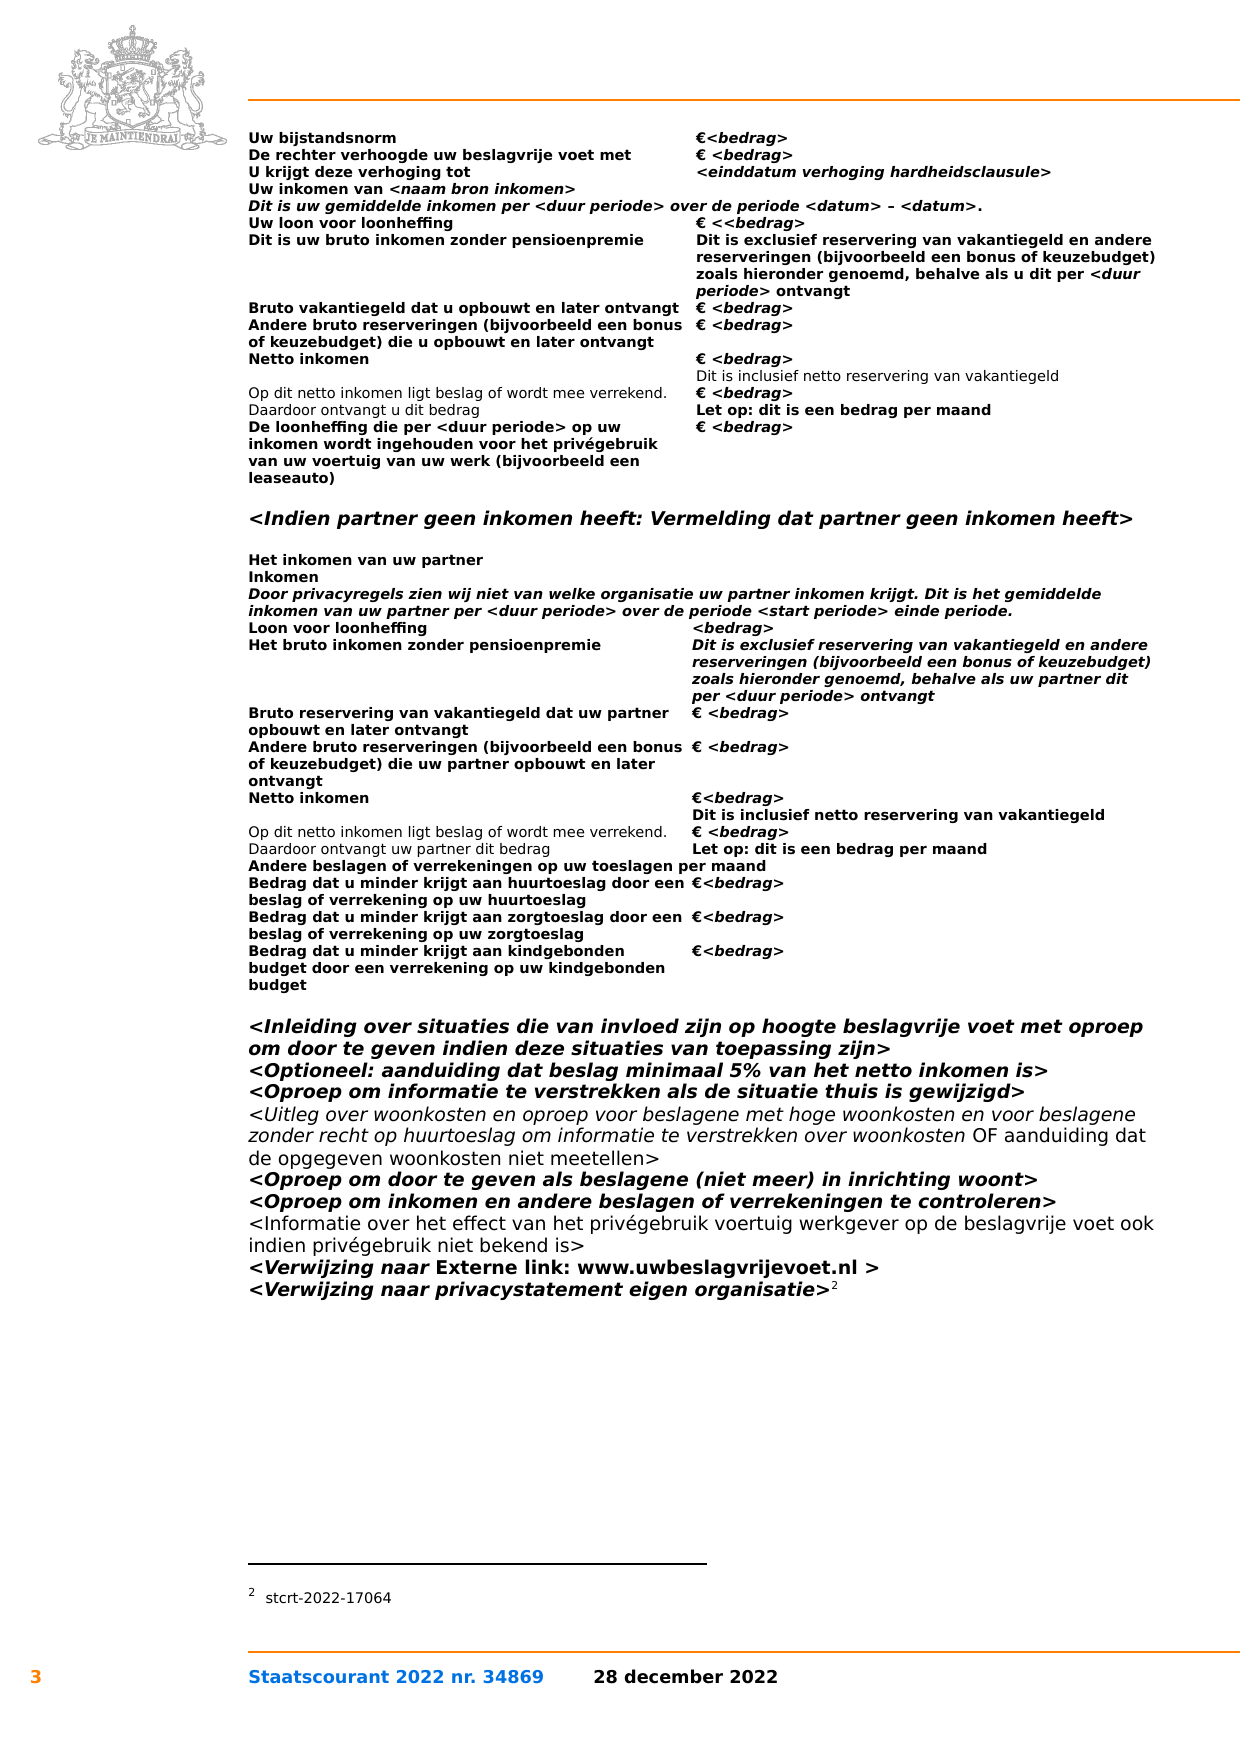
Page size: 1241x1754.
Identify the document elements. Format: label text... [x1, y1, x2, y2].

table_cell Bedrag dat u minder krijgt aan zorgtoeslag door een beslag of verrekening op uw zorgtoeslag [248, 909, 686, 943]
table_cell Andere bruto reserveringen (bijvoorbeeld een bonus of keuzebudget) die u opbouwt en later ontvangt [248, 317, 690, 351]
table_cell Op dit netto inkomen ligt beslag of wordt mee verrekend. Daardoor ontvangt uw partner dit bedrag [248, 824, 686, 858]
table_cell Uw inkomen van <naam bron inkomen> [248, 181, 1163, 198]
table_cell De rechter verhoogde uw beslagvrije voet met [248, 147, 690, 164]
text <Uitleg over woonkosten en oproep voor beslagene met hoge woonkosten en voor beslagene zonder recht op huurtoeslag om informatie te verstrekken over woonkosten OF aanduiding dat de opgegeven woonkosten niet meetellen> [248, 1103, 1163, 1169]
table_header Het inkomen van uw partner Inkomen [248, 552, 1163, 586]
table_cell Andere bruto reserveringen (bijvoorbeeld een bonus of keuzebudget) die uw partner opbouwt en later ontvangt [248, 739, 686, 790]
table_cell € <<bedrag> Dit is exclusief reservering van vakantiegeld en andere reserveringen (bijvoorbeeld een bonus of keuzebudget) zoals hieronder genoemd, behalve als u dit per <duur periode> ontvangt [690, 215, 1163, 300]
table_cell Netto inkomen [248, 790, 686, 824]
table_cell € <bedrag> [686, 739, 1163, 790]
table_cell €<bedrag> [686, 943, 1163, 994]
table_cell <einddatum verhoging hardheidsclausule> [690, 164, 1163, 181]
text <Optioneel: aanduiding dat beslag minimaal 5% van het netto inkomen is> [248, 1059, 1163, 1081]
table_cell Loon voor loonheffing Het bruto inkomen zonder pensioenpremie [248, 620, 686, 705]
table_cell € <bedrag> [690, 300, 1163, 317]
table_cell € <bedrag> Let op: dit is een bedrag per maand [690, 385, 1163, 418]
table_cell € <bedrag> [690, 419, 1163, 486]
table_cell €<bedrag> Dit is inclusief netto reservering van vakantiegeld [686, 790, 1163, 824]
table_cell Dit is uw gemiddelde inkomen per <duur periode> over de periode <datum> – <datum>. [248, 198, 1163, 215]
table_cell Bedrag dat u minder krijgt aan kindgebonden budget door een verrekening op uw kindgebonden budget [248, 943, 686, 994]
table_cell <bedrag> Dit is exclusief reservering van vakantiegeld en andere reserveringen (bijvoorbeeld een bonus of keuzebudget) zoals hieronder genoemd, behalve als uw partner dit per <duur periode> ontvangt [686, 620, 1163, 705]
table_cell € <bedrag> [690, 147, 1163, 164]
table_cell € <bedrag> [686, 705, 1163, 739]
table_cell Netto inkomen [248, 351, 690, 384]
table_cell Andere beslagen of verrekeningen op uw toeslagen per maand [248, 858, 1163, 875]
text <Oproep om door te geven als beslagene (niet meer) in inrichting woont> [248, 1169, 1163, 1191]
text <Oproep om informatie te verstrekken als de situatie thuis is gewijzigd> [248, 1081, 1163, 1103]
table_cell Op dit netto inkomen ligt beslag of wordt mee verrekend. Daardoor ontvangt u dit bedrag [248, 385, 690, 418]
table_cell €<bedrag> [690, 130, 1163, 147]
table_cell € <bedrag> [690, 317, 1163, 351]
table_cell €<bedrag> [686, 909, 1163, 943]
table_cell € <bedrag> Let op: dit is een bedrag per maand [686, 824, 1163, 858]
text <Verwijzing naar privacystatement eigen organisatie> [248, 1279, 1163, 1301]
table_cell Door privacyregels zien wij niet van welke organisatie uw partner inkomen krijgt. Dit is het gemiddelde inkomen van uw partner per <duur periode> over de periode <start periode> einde periode. [248, 586, 1163, 620]
text <Inleiding over situaties die van invloed zijn op hoogte beslagvrije voet met oproep om door te geven indien deze situaties van toepassing zijn> [248, 1016, 1163, 1059]
table_cell Uw loon voor loonheffing Dit is uw bruto inkomen zonder pensioenpremie [248, 215, 690, 300]
text <Verwijzing naar Externe link: www.uwbeslagvrijevoet.nl > [248, 1257, 1163, 1279]
table_cell € <bedrag> Dit is inclusief netto reservering van vakantiegeld [690, 351, 1163, 384]
text <Informatie over het effect van het privégebruik voertuig werkgever op de beslagvrije voet ook indien privégebruik niet bekend is> [248, 1213, 1163, 1257]
table_cell Bruto reservering van vakantiegeld dat uw partner opbouwt en later ontvangt [248, 705, 686, 739]
table_cell €<bedrag> [686, 875, 1163, 909]
text stcrt-2022-17064 [248, 1586, 1163, 1608]
table_cell U krijgt deze verhoging tot [248, 164, 690, 181]
text <Indien partner geen inkomen heeft: Vermelding dat partner geen inkomen heeft> [248, 508, 1163, 530]
text <Oproep om inkomen en andere beslagen of verrekeningen te controleren> [248, 1191, 1163, 1213]
table_cell Uw bijstandsnorm [248, 130, 690, 147]
table_cell Bruto vakantiegeld dat u opbouwt en later ontvangt [248, 300, 690, 317]
picture [38, 25, 227, 150]
table_cell De loonheffing die per <duur periode> op uw inkomen wordt ingehouden voor het privégebruik van uw voertuig van uw werk (bijvoorbeeld een leaseauto) [248, 419, 690, 486]
table_cell Bedrag dat u minder krijgt aan huurtoeslag door een beslag of verrekening op uw huurtoeslag [248, 875, 686, 909]
